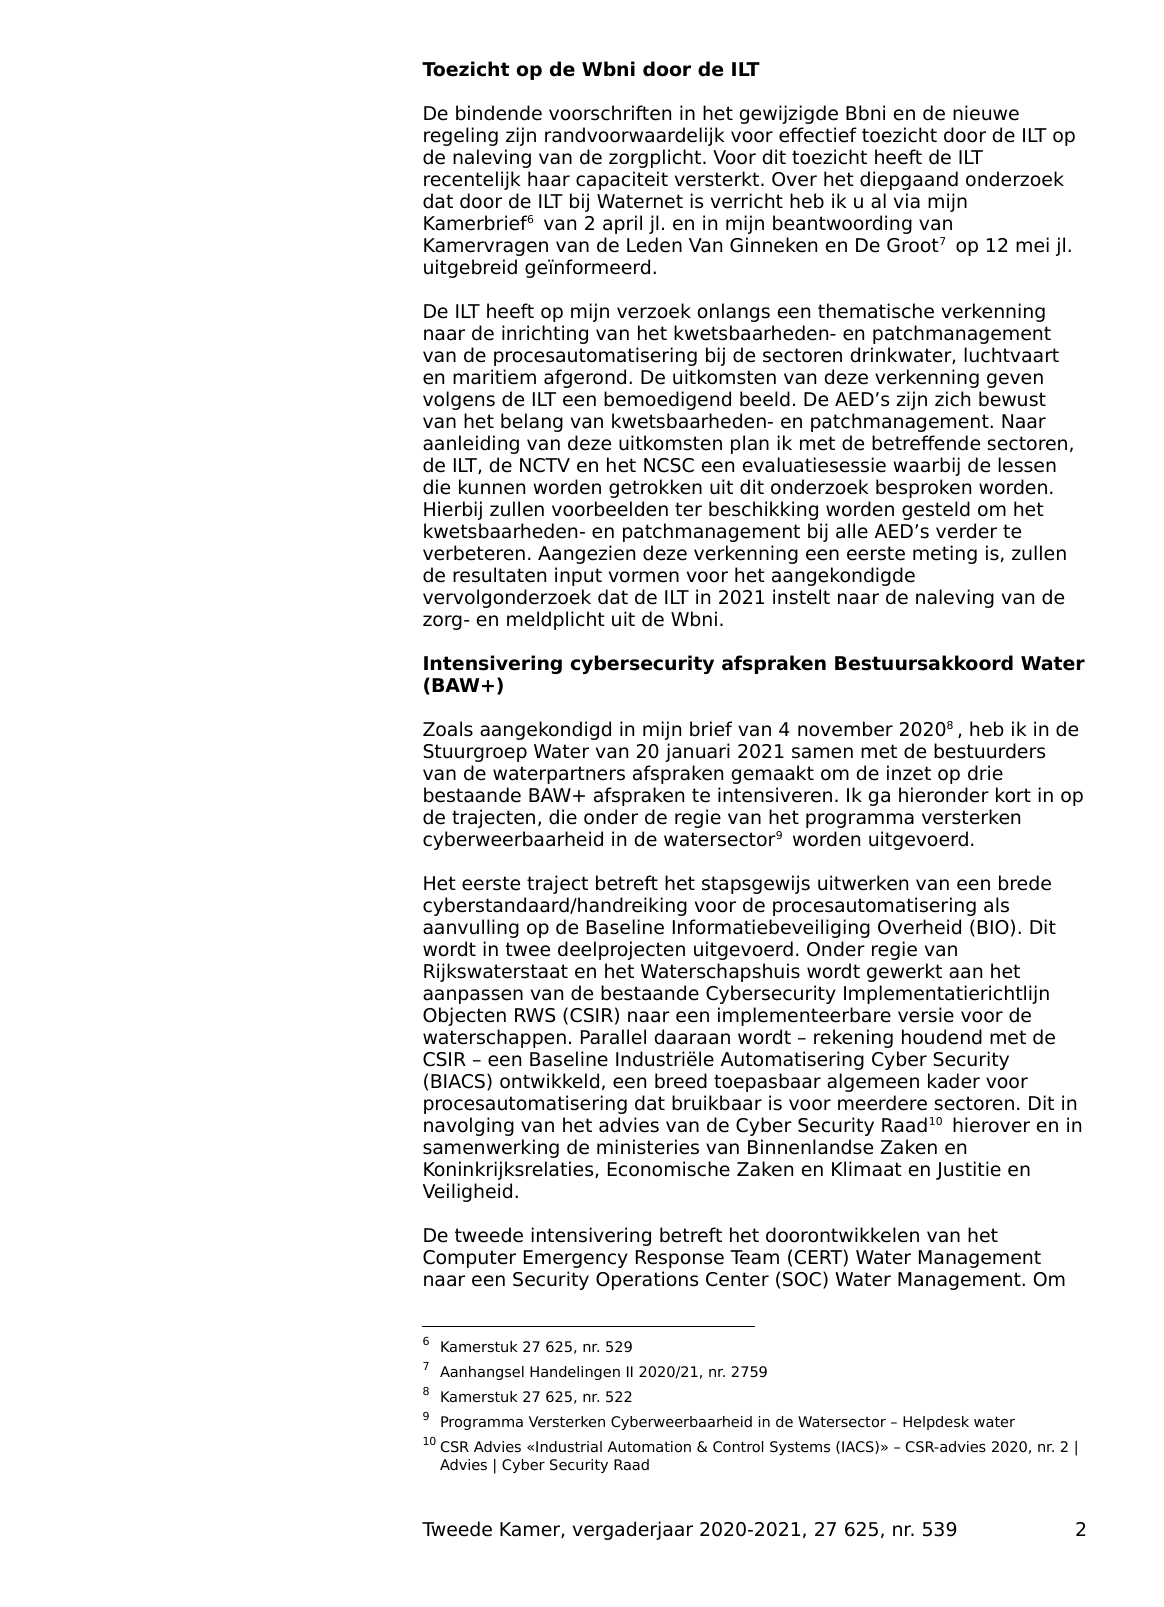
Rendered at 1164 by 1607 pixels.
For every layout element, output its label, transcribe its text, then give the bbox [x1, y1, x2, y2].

text De tweede intensivering betreft het doorontwikkelen van het Computer Emergency Response Team (CERT) Water Management naar een Security Operations Center (SOC) Water Management. Om [422, 1225, 1087, 1291]
text Kamerstuk 27 625, nr. 522 [422, 1385, 1087, 1407]
text Programma Versterken Cyberweerbaarheid in de Watersector – Helpdesk water [422, 1410, 1087, 1432]
text De bindende voorschriften in het gewijzigde Bbni en de nieuwe regeling zijn randvoorwaardelijk voor effectief toezicht door de ILT op de naleving van de zorgplicht. Voor dit toezicht heeft de ILT recentelijk haar capaciteit versterkt. Over het diepgaand onderzoek dat door de ILT bij Waternet is verricht heb ik u al via mijn Kamerbrief van 2 april jl. en in mijn beantwoording van Kamervragen van de Leden Van Ginneken en De Groot op 12 mei jl. uitgebreid geïnformeerd. [422, 103, 1087, 279]
subtitle Intensivering cybersecurity afspraken Bestuursakkoord Water (BAW+) [422, 653, 1087, 697]
text De ILT heeft op mijn verzoek onlangs een thematische verkenning naar de inrichting van het kwetsbaarheden- en patchmanagement van de procesautomatisering bij de sectoren drinkwater, luchtvaart en maritiem afgerond. De uitkomsten van deze verkenning geven volgens de ILT een bemoedigend beeld. De AED’s zijn zich bewust van het belang van kwetsbaarheden- en patchmanagement. Naar aanleiding van deze uitkomsten plan ik met de betreffende sectoren, de ILT, de NCTV en het NCSC een evaluatiesessie waarbij de lessen die kunnen worden getrokken uit dit onderzoek besproken worden. Hierbij zullen voorbeelden ter beschikking worden gesteld om het kwetsbaarheden- en patchmanagement bij alle AED’s verder te verbeteren. Aangezien deze verkenning een eerste meting is, zullen de resultaten input vormen voor het aangekondigde vervolgonderzoek dat de ILT in 2021 instelt naar de naleving van de zorg- en meldplicht uit de Wbni. [422, 301, 1087, 631]
subtitle Toezicht op de Wbni door de ILT [422, 59, 1087, 81]
text Zoals aangekondigd in mijn brief van 4 november 2020, heb ik in de Stuurgroep Water van 20 januari 2021 samen met de bestuurders van de waterpartners afspraken gemaakt om de inzet op drie bestaande BAW+ afspraken te intensiveren. Ik ga hieronder kort in op de trajecten, die onder de regie van het programma versterken cyberweerbaarheid in de watersector worden uitgevoerd. [422, 719, 1087, 851]
text Het eerste traject betreft het stapsgewijs uitwerken van een brede cyberstandaard/handreiking voor de procesautomatisering als aanvulling op de Baseline Informatiebeveiliging Overheid (BIO). Dit wordt in twee deelprojecten uitgevoerd. Onder regie van Rijkswaterstaat en het Waterschapshuis wordt gewerkt aan het aanpassen van de bestaande Cybersecurity Implementatierichtlijn Objecten RWS (CSIR) naar een implementeerbare versie voor de waterschappen. Parallel daaraan wordt – rekening houdend met de CSIR – een Baseline Industriële Automatisering Cyber Security (BIACS) ontwikkeld, een breed toepasbaar algemeen kader voor procesautomatisering dat bruikbaar is voor meerdere sectoren. Dit in navolging van het advies van de Cyber Security Raad hierover en in samenwerking de ministeries van Binnenlandse Zaken en Koninkrijksrelaties, Economische Zaken en Klimaat en Justitie en Veiligheid. [422, 873, 1087, 1203]
text CSR Advies «Industrial Automation & Control Systems (IACS)» – CSR-advies 2020, nr. 2 | Advies | Cyber Security Raad [422, 1435, 1087, 1474]
text Aanhangsel Handelingen II 2020/21, nr. 2759 [422, 1360, 1087, 1382]
text Kamerstuk 27 625, nr. 529 [422, 1335, 1087, 1357]
